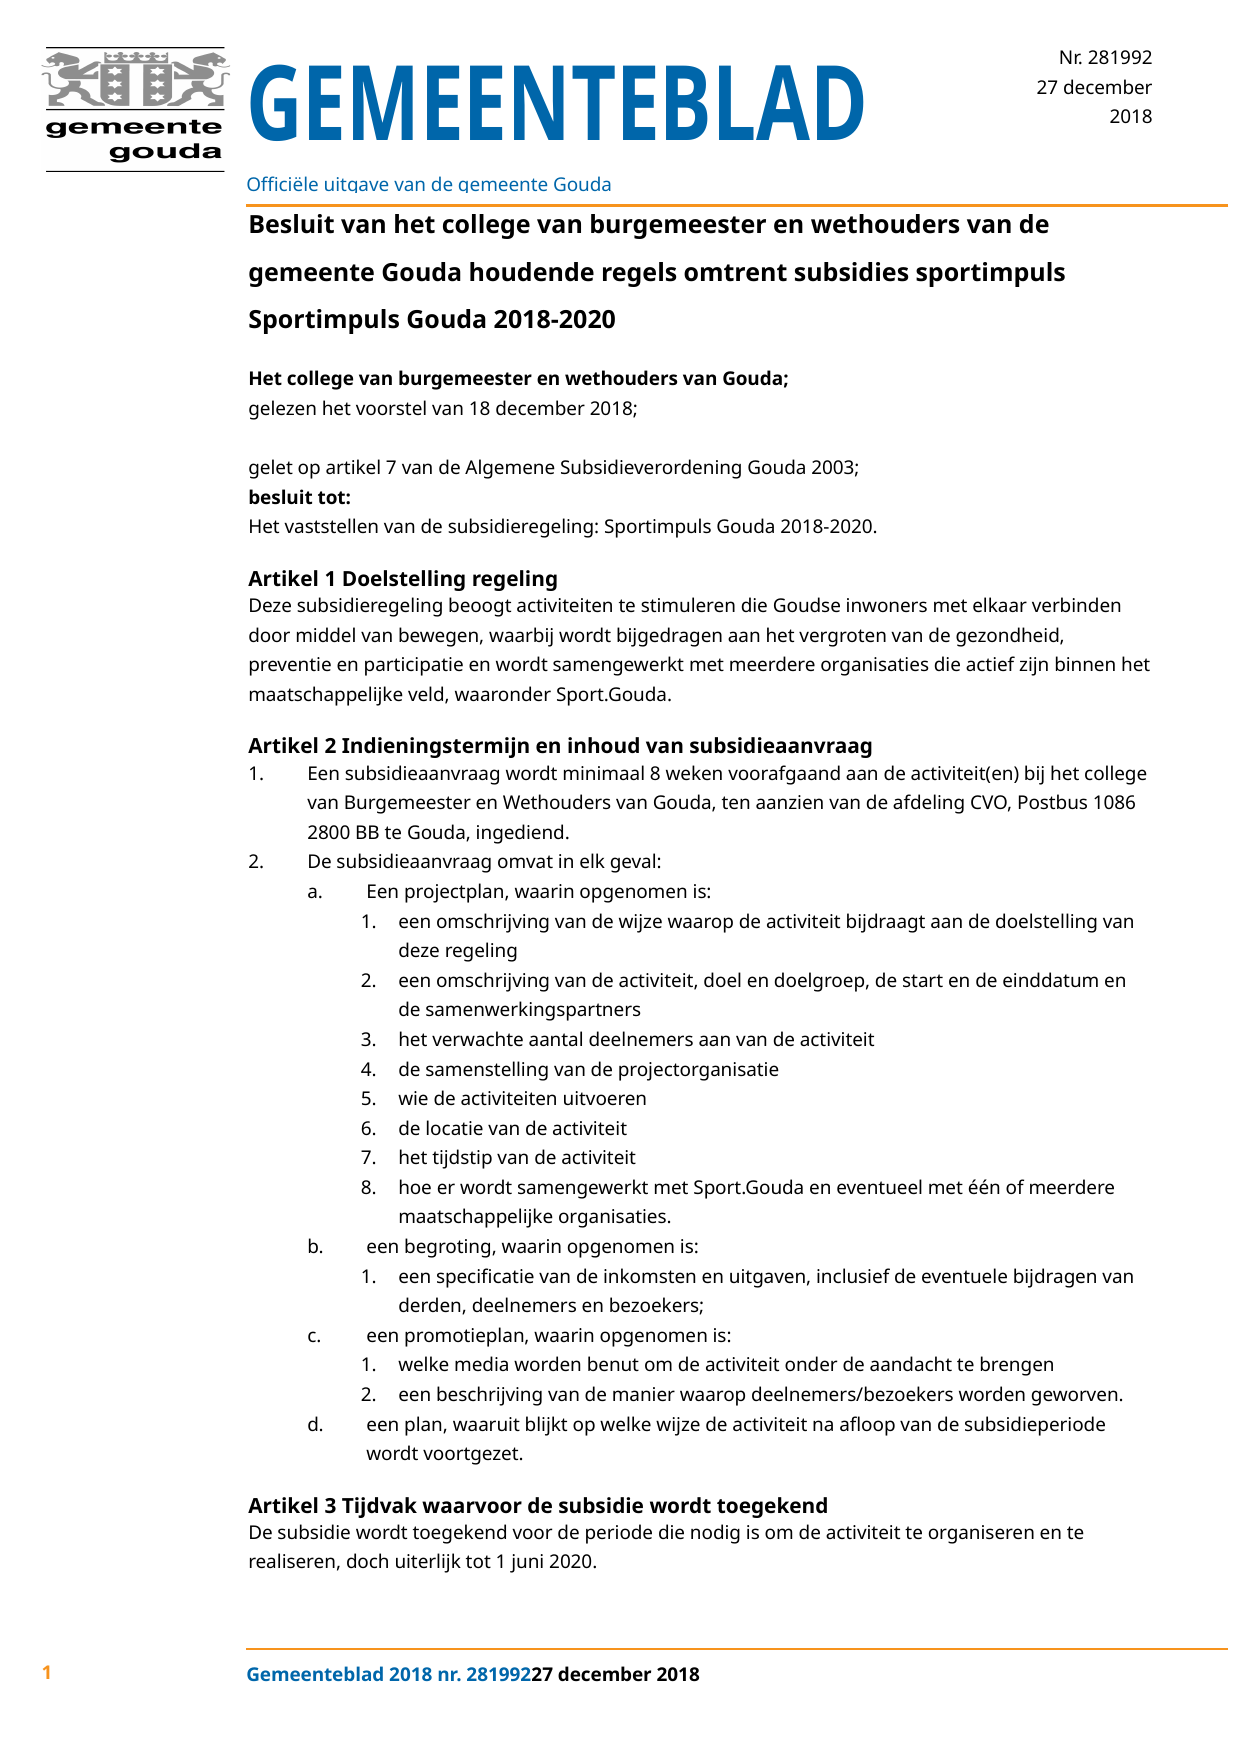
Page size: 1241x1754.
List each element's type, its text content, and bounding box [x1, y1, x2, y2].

list het verwachte aantal deelnemers aan van de activiteit [361, 1026, 1152, 1052]
list Een subsidieaanvraag wordt minimaal 8 weken voorafgaand aan de activiteit(en) bij het college van Burgemeester en Wethouders van Gouda, ten aanzien van de afdeling CVO, Postbus 1086 2800 BB te Gouda, ingediend. [248, 760, 1152, 845]
text Besluit van het college van burgemeester en wethouders van de gemeente Gouda houdende regels omtrent subsidies sportimpuls Sportimpuls Gouda 2018-2020 [248, 207, 1152, 336]
list een specificatie van de inkomsten en uitgaven, inclusief de eventuele bijdragen van derden, deelnemers en bezoekers; [361, 1263, 1152, 1318]
text Deze subsidieregeling beoogt activiteiten te stimuleren die Goudse inwoners met elkaar verbinden door middel van bewegen, waarbij wordt bijgedragen aan het vergroten van de gezondheid, preventie en participatie en wordt samengewerkt met meerdere organisaties die actief zijn binnen het maatschappelijke veld, waaronder Sport.Gouda. [248, 592, 1152, 707]
list hoe er wordt samengewerkt met Sport.Gouda en eventueel met één of meerdere maatschappelijke organisaties. [361, 1174, 1152, 1229]
list het tijdstip van de activiteit [361, 1144, 1152, 1170]
list welke media worden benut om de activiteit onder de aandacht te brengen [361, 1352, 1152, 1377]
text Het college van burgemeester en wethouders van Gouda; [248, 366, 1152, 391]
text Artikel 3 Tijdvak waarvoor de subsidie wordt toegekend [248, 1491, 1152, 1519]
list een omschrijving van de activiteit, doel en doelgroep, de start en de einddatum en de samenwerkingspartners [361, 967, 1152, 1022]
list De subsidieaanvraag omvat in elk geval: [248, 849, 1152, 874]
list de samenstelling van de projectorganisatie [361, 1056, 1152, 1081]
list een begroting, waarin opgenomen is: [307, 1233, 1152, 1259]
list een plan, waaruit blijkt op welke wijze de activiteit na afloop van de subsidieperiode wordt voortgezet. [307, 1411, 1152, 1466]
list de locatie van de activiteit [361, 1115, 1152, 1141]
picture [41, 47, 231, 172]
text Artikel 1 Doelstelling regeling [248, 564, 1152, 592]
list een promotieplan, waarin opgenomen is: [307, 1322, 1152, 1348]
list een omschrijving van de wijze waarop de activiteit bijdraagt aan de doelstelling van deze regeling [361, 908, 1152, 963]
text Artikel 2 Indieningstermijn en inhoud van subsidieaanvraag [248, 731, 1152, 760]
text besluit tot: [248, 484, 1152, 509]
text gelezen het voorstel van 18 december 2018; [248, 395, 1152, 421]
list Een projectplan, waarin opgenomen is: [307, 878, 1152, 904]
text Het vaststellen van de subsidieregeling: Sportimpuls Gouda 2018-2020. [248, 513, 1152, 539]
list een beschrijving van de manier waarop deelnemers/bezoekers worden geworven. [361, 1381, 1152, 1407]
list wie de activiteiten uitvoeren [361, 1085, 1152, 1111]
text De subsidie wordt toegekend voor de periode die nodig is om de activiteit te organiseren en te realiseren, doch uiterlijk tot 1 juni 2020. [248, 1519, 1152, 1574]
text gelet op artikel 7 van de Algemene Subsidieverordening Gouda 2003; [248, 454, 1152, 480]
